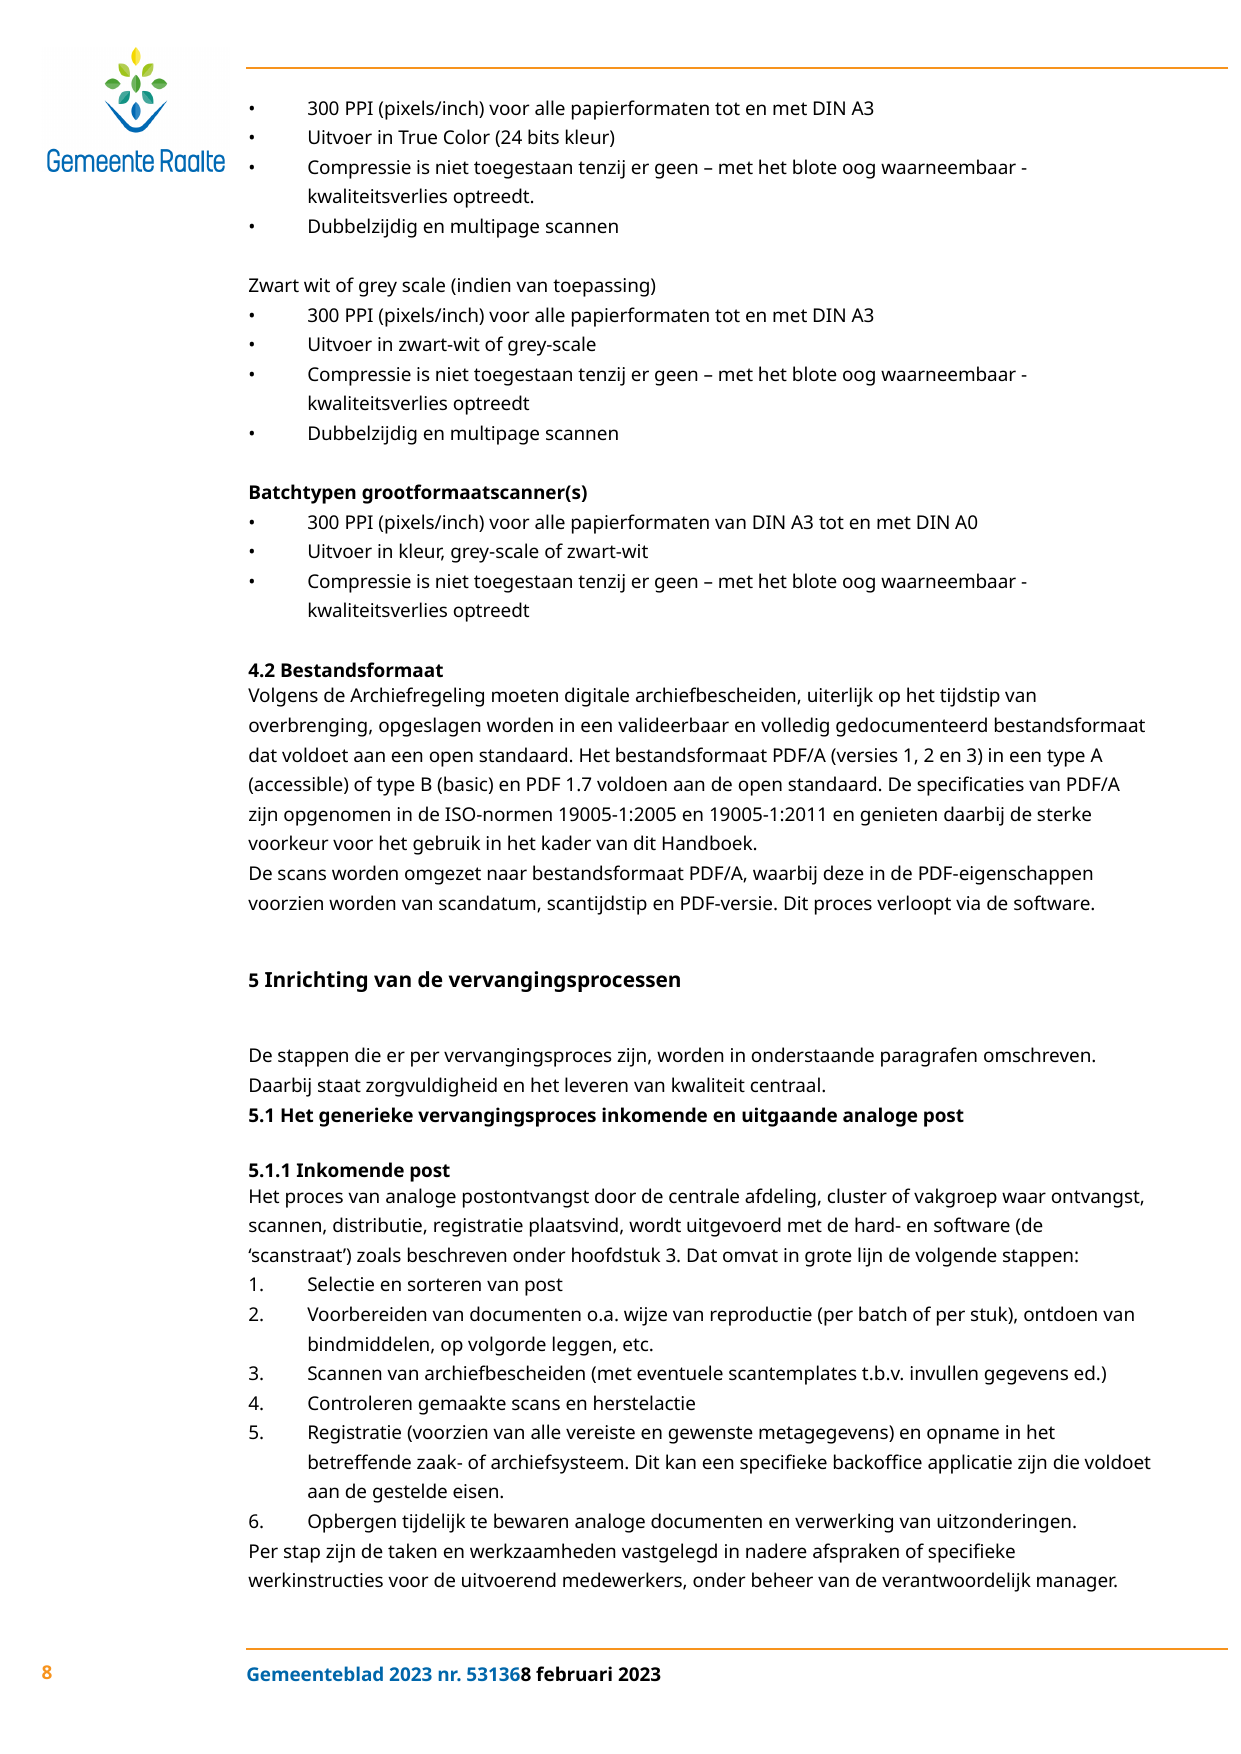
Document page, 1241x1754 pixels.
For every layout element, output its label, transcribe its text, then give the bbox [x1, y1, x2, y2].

text 5.1.1 Inkomende post [248, 1157, 1152, 1183]
list Dubbelzijdig en multipage scannen [248, 420, 1152, 446]
list Registratie (voorzien van alle vereiste en gewenste metagegevens) en opname in het betreffende zaak- of archiefsysteem. Dit kan een specifieke backoffice applicatie zijn die voldoet aan de gestelde eisen. [248, 1419, 1152, 1504]
list 300 PPI (pixels/inch) voor alle papierformaten tot en met DIN A3 [248, 95, 1152, 121]
text Batchtypen grootformaatscanner(s) [248, 479, 1152, 505]
list Compressie is niet toegestaan tenzij er geen – met het blote oog waarneembaar - kwaliteitsverlies optreedt. [248, 154, 1152, 209]
list Uitvoer in kleur, grey-scale of zwart-wit [248, 538, 1152, 564]
text 5.1 Het generieke vervangingsproces inkomende en uitgaande analoge post [248, 1102, 1152, 1127]
text Het proces van analoge postontvangst door de centrale afdeling, cluster of vakgroep waar ontvangst, scannen, distributie, registratie plaatsvind, wordt uitgevoerd met de hard- en software (de ‘scanstraat’) zoals beschreven onder hoofdstuk 3. Dat omvat in grote lijn de volgende stappen: [248, 1183, 1152, 1268]
text Zwart wit of grey scale (indien van toepassing) [248, 272, 1152, 298]
text 4.2 Bestandsformaat [248, 657, 1152, 683]
list Scannen van archiefbescheiden (met eventuele scantemplates t.b.v. invullen gegevens ed.) [248, 1360, 1152, 1386]
text De stappen die er per vervangingsproces zijn, worden in onderstaande paragrafen omschreven. Daarbij staat zorgvuldigheid en het leveren van kwaliteit centraal. [248, 1043, 1152, 1098]
text 5 Inrichting van de vervangingsprocessen [248, 965, 1152, 993]
picture [41, 47, 231, 172]
list Compressie is niet toegestaan tenzij er geen – met het blote oog waarneembaar - kwaliteitsverlies optreedt [248, 568, 1152, 623]
list 300 PPI (pixels/inch) voor alle papierformaten van DIN A3 tot en met DIN A0 [248, 509, 1152, 535]
text De scans worden omgezet naar bestandsformaat PDF/A, waarbij deze in de PDF-eigenschappen voorzien worden van scandatum, scantijdstip en PDF-versie. Dit proces verloopt via de software. [248, 860, 1152, 915]
list Selectie en sorteren van post [248, 1272, 1152, 1297]
list Uitvoer in True Color (24 bits kleur) [248, 124, 1152, 150]
text Volgens de Archiefregeling moeten digitale archiefbescheiden, uiterlijk op het tijdstip van overbrenging, opgeslagen worden in een valideerbaar en volledig gedocumenteerd bestandsformaat dat voldoet aan een open standaard. Het bestandsformaat PDF/A (versies 1, 2 en 3) in een type A (accessible) of type B (basic) en PDF 1.7 voldoen aan de open standaard. De specificaties van PDF/A zijn opgenomen in de ISO-normen 19005-1:2005 en 19005-1:2011 en genieten daarbij de sterke voorkeur voor het gebruik in het kader van dit Handboek. [248, 683, 1152, 856]
list Controleren gemaakte scans en herstelactie [248, 1390, 1152, 1416]
list Dubbelzijdig en multipage scannen [248, 213, 1152, 239]
list 300 PPI (pixels/inch) voor alle papierformaten tot en met DIN A3 [248, 302, 1152, 328]
text Per stap zijn de taken en werkzaamheden vastgelegd in nadere afspraken of specifieke werkinstructies voor de uitvoerend medewerkers, onder beheer van de verantwoordelijk manager. [248, 1538, 1152, 1593]
list Voorbereiden van documenten o.a. wijze van reproductie (per batch of per stuk), ontdoen van bindmiddelen, op volgorde leggen, etc. [248, 1301, 1152, 1356]
list Uitvoer in zwart-wit of grey-scale [248, 331, 1152, 357]
list Opbergen tijdelijk te bewaren analoge documenten en verwerking van uitzonderingen. [248, 1508, 1152, 1534]
list Compressie is niet toegestaan tenzij er geen – met het blote oog waarneembaar - kwaliteitsverlies optreedt [248, 361, 1152, 416]
